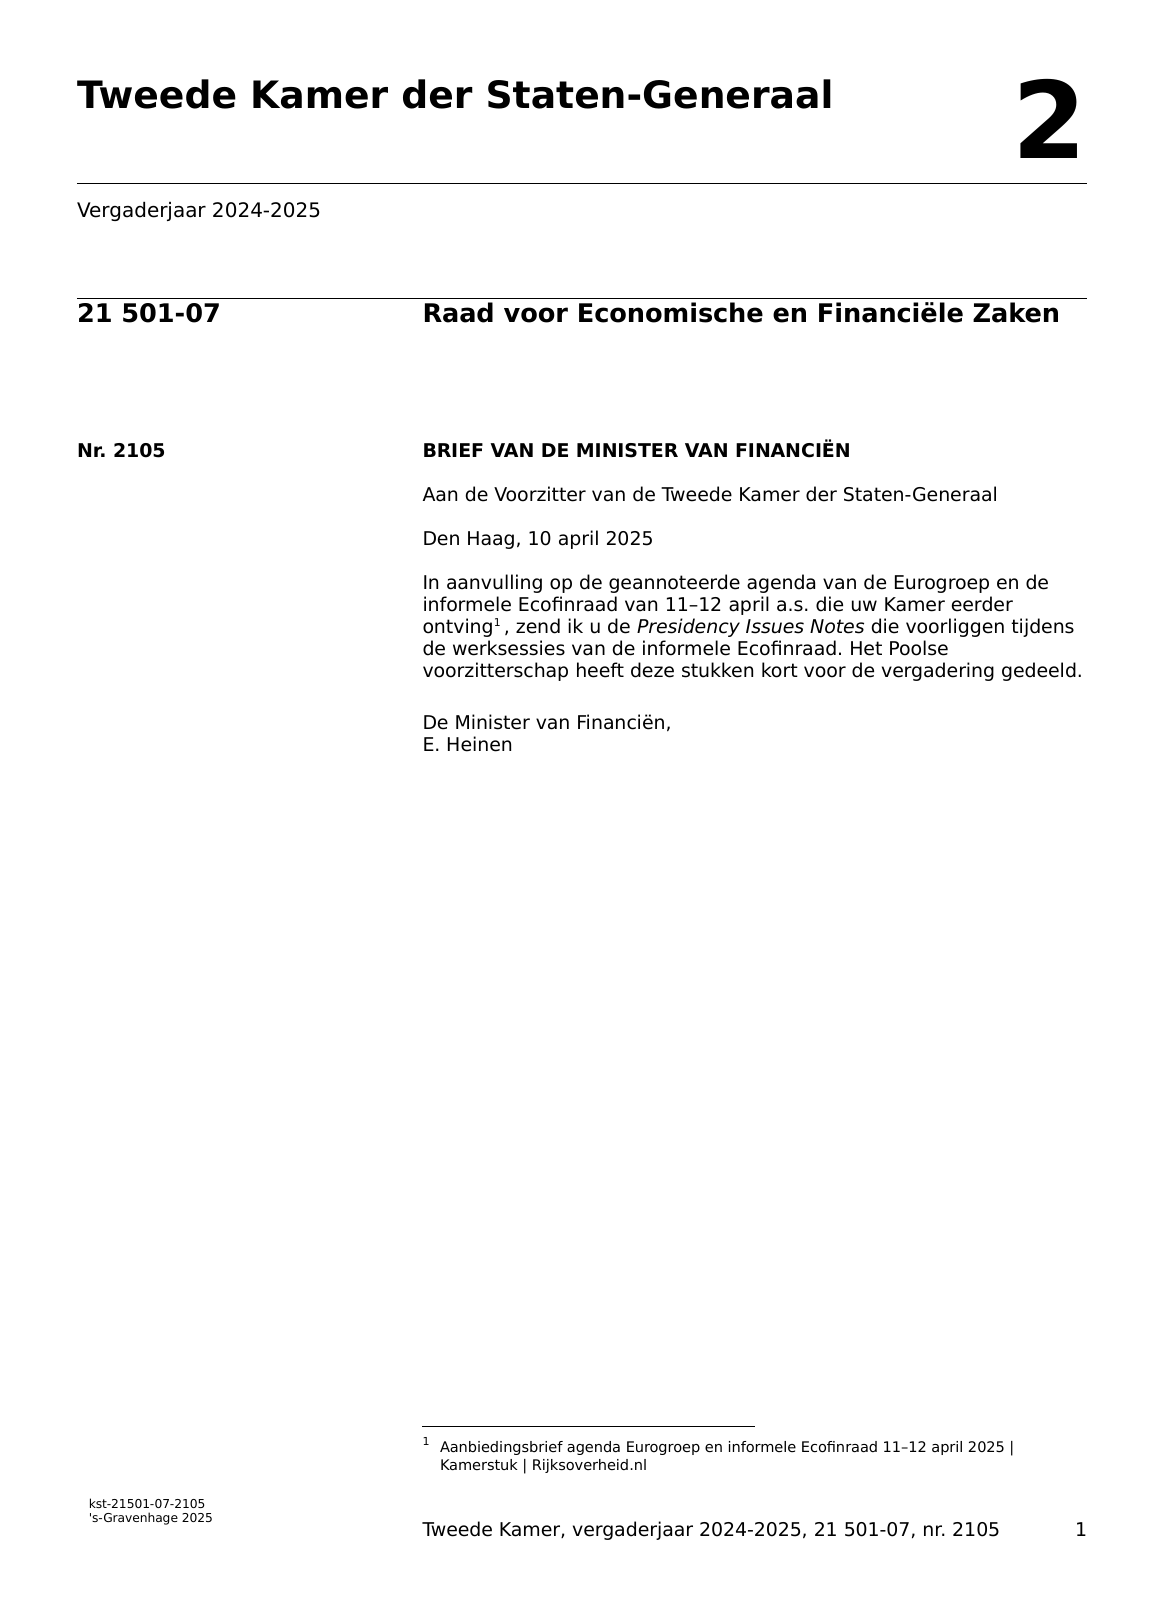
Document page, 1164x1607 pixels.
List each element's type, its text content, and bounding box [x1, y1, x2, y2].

text In aanvulling op de geannoteerde agenda van de Eurogroep en de informele Ecofinraad van 11–12 april a.s. die uw Kamer eerder ontving, zend ik u de Presidency Issues Notes die voorliggen tijdens de werksessies van de informele Ecofinraad. Het Poolse voorzitterschap heeft deze stukken kort voor de vergadering gedeeld. [422, 572, 1087, 682]
text Aan de Voorzitter van de Tweede Kamer der Staten-Generaal [422, 484, 1087, 506]
text Den Haag, 10 april 2025 [422, 528, 1087, 550]
text kst-21501-07-2105 [88, 1497, 323, 1511]
subtitle 21 501-07 Raad voor Economische en Financiële Zaken [77, 299, 1087, 329]
text 's-Gravenhage 2025 [88, 1511, 323, 1525]
table_header 2 [886, 59, 1087, 183]
text Aanbiedingsbrief agenda Eurogroep en informele Ecofinraad 11–12 april 2025 | Kamerstuk | Rijksoverheid.nl [422, 1435, 1087, 1474]
table_header Tweede Kamer der Staten-Generaal [77, 59, 886, 183]
subtitle Nr. 2105 BRIEF VAN DE MINISTER VAN FINANCIËN [77, 440, 1087, 462]
text De Minister van Financiën, E. Heinen [422, 712, 1087, 756]
table_cell Vergaderjaar 2024-2025 [77, 184, 1087, 298]
